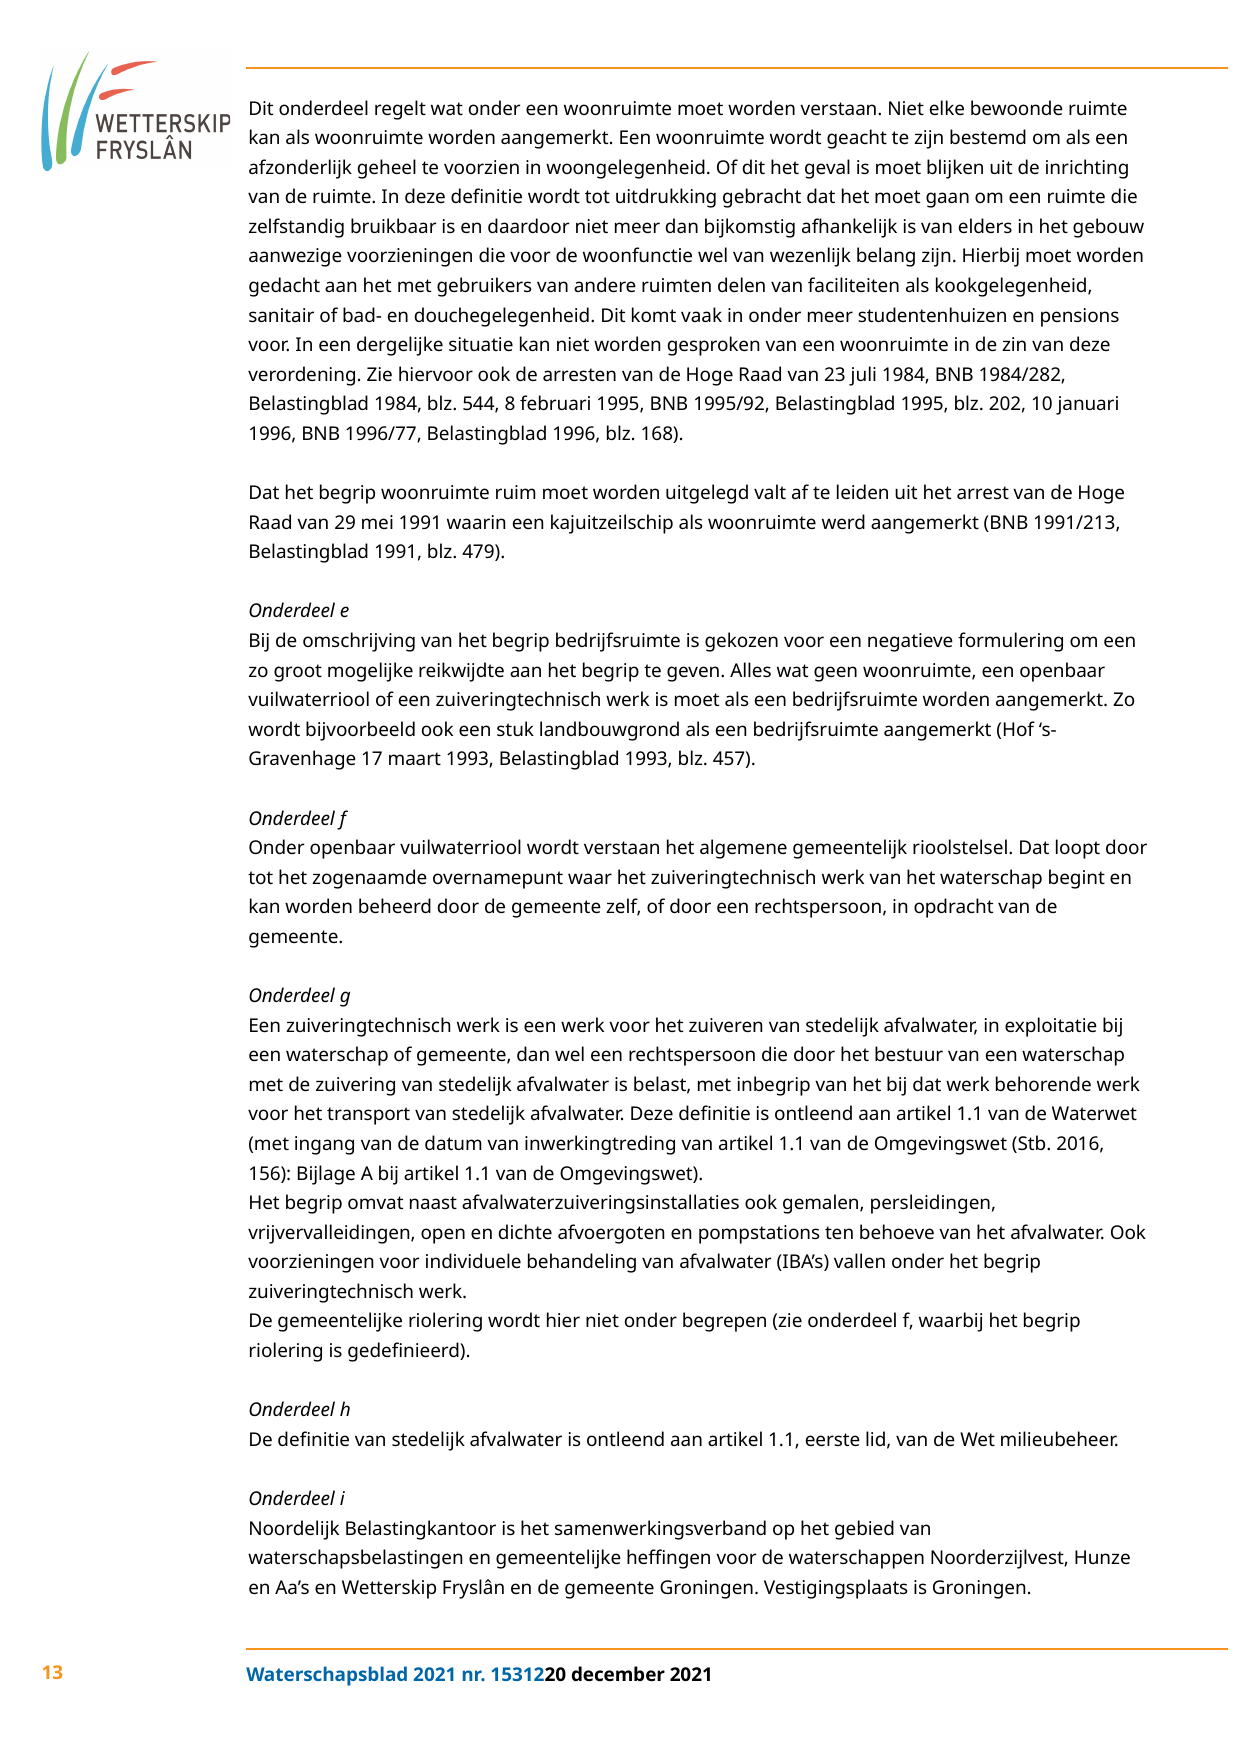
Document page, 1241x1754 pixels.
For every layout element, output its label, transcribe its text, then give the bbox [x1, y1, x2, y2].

text Een zuiveringtechnisch werk is een werk voor het zuiveren van stedelijk afvalwater, in exploitatie bij een waterschap of gemeente, dan wel een rechtspersoon die door het bestuur van een waterschap met de zuivering van stedelijk afvalwater is belast, met inbegrip van het bij dat werk behorende werk voor het transport van stedelijk afvalwater. Deze definitie is ontleend aan artikel 1.1 van de Waterwet (met ingang van de datum van inwerkingtreding van artikel 1.1 van de Omgevingswet (Stb. 2016, 156): Bijlage A bij artikel 1.1 van de Omgevingswet). [248, 1012, 1152, 1186]
text De gemeentelijke riolering wordt hier niet onder begrepen (zie onderdeel f, waarbij het begrip riolering is gedefinieerd). [248, 1308, 1152, 1363]
text Dit onderdeel regelt wat onder een woonruimte moet worden verstaan. Niet elke bewoonde ruimte kan als woonruimte worden aangemerkt. Een woonruimte wordt geacht te zijn bestemd om als een afzonderlijk geheel te voorzien in woongelegenheid. Of dit het geval is moet blijken uit de inrichting van de ruimte. In deze definitie wordt tot uitdrukking gebracht dat het moet gaan om een ruimte die zelfstandig bruikbaar is en daardoor niet meer dan bijkomstig afhankelijk is van elders in het gebouw aanwezige voorzieningen die voor de woonfunctie wel van wezenlijk belang zijn. Hierbij moet worden gedacht aan het met gebruikers van andere ruimten delen van faciliteiten als kookgelegenheid, sanitair of bad- en douchegelegenheid. Dit komt vaak in onder meer studentenhuizen en pensions voor. In een dergelijke situatie kan niet worden gesproken van een woonruimte in de zin van deze verordening. Zie hiervoor ook de arresten van de Hoge Raad van 23 juli 1984, BNB 1984/282, Belastingblad 1984, blz. 544, 8 februari 1995, BNB 1995/92, Belastingblad 1995, blz. 202, 10 januari 1996, BNB 1996/77, Belastingblad 1996, blz. 168). [248, 95, 1152, 446]
text Het begrip omvat naast afvalwaterzuiveringsinstallaties ook gemalen, persleidingen, [248, 1189, 1152, 1215]
text Onderdeel e [248, 598, 1152, 623]
text Onderdeel g [248, 982, 1152, 1008]
text vrijvervalleidingen, open en dichte afvoergoten en pompstations ten behoeve van het afvalwater. Ook voorzieningen voor individuele behandeling van afvalwater (IBA’s) vallen onder het begrip zuiveringtechnisch werk. [248, 1219, 1152, 1304]
text Bij de omschrijving van het begrip bedrijfsruimte is gekozen voor een negatieve formulering om een zo groot mogelijke reikwijdte aan het begrip te geven. Alles wat geen woonruimte, een openbaar vuilwaterriool of een zuiveringtechnisch werk is moet als een bedrijfsruimte worden aangemerkt. Zo wordt bijvoorbeeld ook een stuk landbouwgrond als een bedrijfsruimte aangemerkt (Hof ‘s-Gravenhage 17 maart 1993, Belastingblad 1993, blz. 457). [248, 627, 1152, 771]
text Noordelijk Belastingkantoor is het samenwerkingsverband op het gebied van waterschapsbelastingen en gemeentelijke heffingen voor de waterschappen Noorderzijlvest, Hunze en Aa’s en Wetterskip Fryslân en de gemeente Groningen. Vestigingsplaats is Groningen. [248, 1515, 1152, 1600]
text Dat het begrip woonruimte ruim moet worden uitgelegd valt af te leiden uit het arrest van de Hoge Raad van 29 mei 1991 waarin een kajuitzeilschip als woonruimte werd aangemerkt (BNB 1991/213, Belastingblad 1991, blz. 479). [248, 479, 1152, 564]
text Onderdeel h [248, 1396, 1152, 1422]
picture [41, 47, 231, 172]
text Onderdeel i [248, 1485, 1152, 1511]
text Onder openbaar vuilwaterriool wordt verstaan het algemene gemeentelijk rioolstelsel. Dat loopt door tot het zogenaamde overnamepunt waar het zuiveringtechnisch werk van het waterschap begint en kan worden beheerd door de gemeente zelf, of door een rechtspersoon, in opdracht van de gemeente. [248, 834, 1152, 949]
text Onderdeel f [248, 805, 1152, 831]
text De definitie van stedelijk afvalwater is ontleend aan artikel 1.1, eerste lid, van de Wet milieubeheer. [248, 1426, 1152, 1452]
